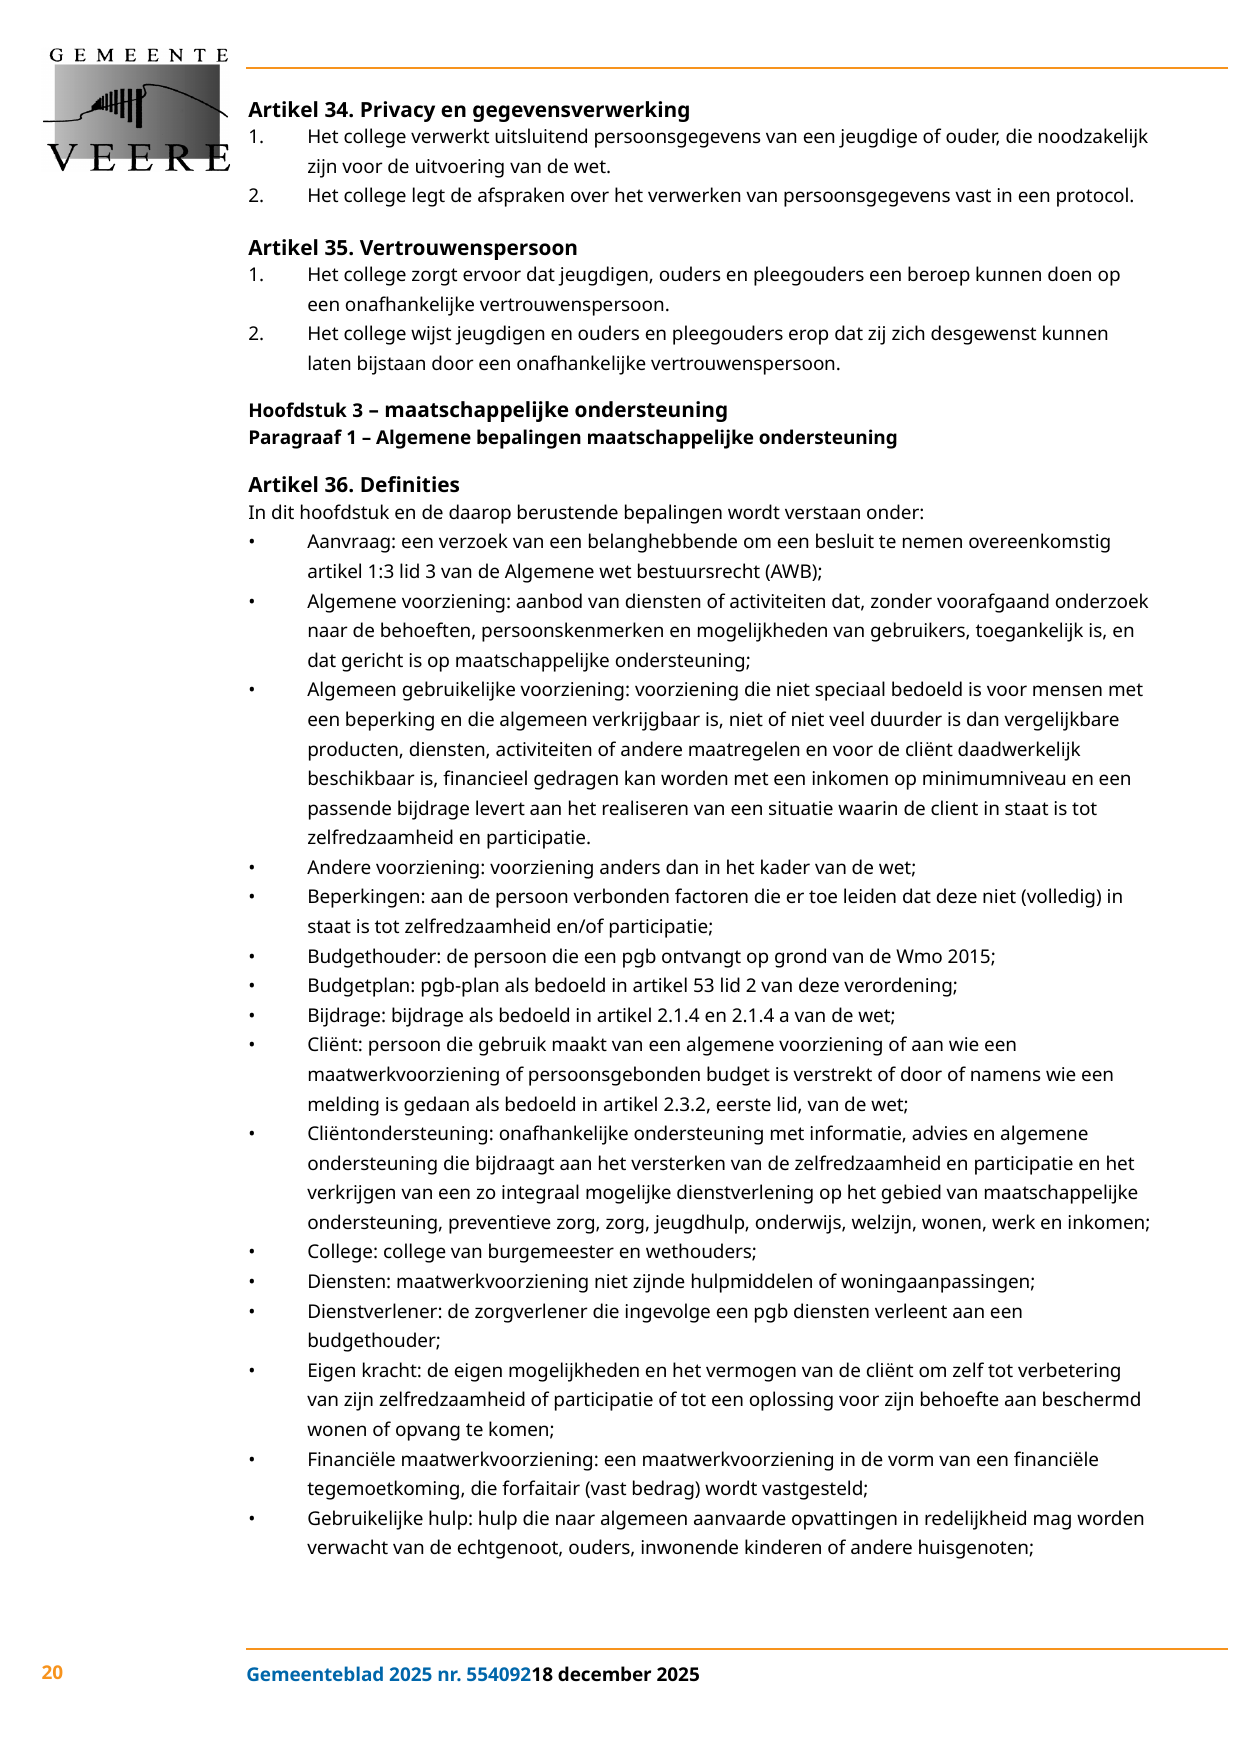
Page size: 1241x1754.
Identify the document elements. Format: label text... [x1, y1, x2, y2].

list Eigen kracht: de eigen mogelijkheden en het vermogen van de cliënt om zelf tot verbetering van zijn zelfredzaamheid of participatie of tot een oplossing voor zijn behoefte aan beschermd wonen of opvang te komen; [248, 1357, 1152, 1442]
list Het college wijst jeugdigen en ouders en pleegouders erop dat zij zich desgewenst kunnen laten bijstaan door een onafhankelijke vertrouwenspersoon. [248, 320, 1152, 376]
list Diensten: maatwerkvoorziening niet zijnde hulpmiddelen of woningaanpassingen; [248, 1268, 1152, 1294]
list Het college zorgt ervoor dat jeugdigen, ouders en pleegouders een beroep kunnen doen op een onafhankelijke vertrouwenspersoon. [248, 261, 1152, 317]
list Bijdrage: bijdrage als bedoeld in artikel 2.1.4 en 2.1.4 a van de wet; [248, 1002, 1152, 1028]
text Hoofdstuk 3 – maatschappelijke ondersteuning [248, 396, 1152, 424]
list Het college verwerkt uitsluitend persoonsgegevens van een jeugdige of ouder, die noodzakelijk zijn voor de uitvoering van de wet. [248, 123, 1152, 178]
list Beperkingen: aan de persoon verbonden factoren die er toe leiden dat deze niet (volledig) in staat is tot zelfredzaamheid en/of participatie; [248, 884, 1152, 939]
list Financiële maatwerkvoorziening: een maatwerkvoorziening in de vorm van een financiële tegemoetkoming, die forfaitair (vast bedrag) wordt vastgesteld; [248, 1446, 1152, 1501]
picture [41, 47, 231, 172]
text Paragraaf 1 – Algemene bepalingen maatschappelijke ondersteuning [248, 424, 1152, 450]
list Cliëntondersteuning: onafhankelijke ondersteuning met informatie, advies en algemene ondersteuning die bijdraagt aan het versterken van de zelfredzaamheid en participatie en het verkrijgen van een zo integraal mogelijke dienstverlening op het gebied van maatschappelijke ondersteuning, preventieve zorg, zorg, jeugdhulp, onderwijs, welzijn, wonen, werk en inkomen; [248, 1120, 1152, 1235]
list Algemeen gebruikelijke voorziening: voorziening die niet speciaal bedoeld is voor mensen met een beperking en die algemeen verkrijgbaar is, niet of niet veel duurder is dan vergelijkbare producten, diensten, activiteiten of andere maatregelen en voor de cliënt daadwerkelijk beschikbaar is, financieel gedragen kan worden met een inkomen op minimumniveau en een passende bijdrage levert aan het realiseren van een situatie waarin de client in staat is tot zelfredzaamheid en participatie. [248, 677, 1152, 850]
text Artikel 35. Vertrouwenspersoon [248, 233, 1152, 261]
list Het college legt de afspraken over het verwerken van persoonsgegevens vast in een protocol. [248, 182, 1152, 208]
list Budgetplan: pgb-plan als bedoeld in artikel 53 lid 2 van deze verordening; [248, 972, 1152, 998]
text In dit hoofdstuk en de daarop berustende bepalingen wordt verstaan onder: [248, 499, 1152, 525]
list Aanvraag: een verzoek van een belanghebbende om een besluit te nemen overeenkomstig artikel 1:3 lid 3 van de Algemene wet bestuursrecht (AWB); [248, 529, 1152, 584]
list Andere voorziening: voorziening anders dan in het kader van de wet; [248, 854, 1152, 880]
list College: college van burgemeester en wethouders; [248, 1239, 1152, 1264]
list Gebruikelijke hulp: hulp die naar algemeen aanvaarde opvattingen in redelijkheid mag worden verwacht van de echtgenoot, ouders, inwonende kinderen of andere huisgenoten; [248, 1505, 1152, 1560]
list Algemene voorziening: aanbod van diensten of activiteiten dat, zonder voorafgaand onderzoek naar de behoeften, persoonskenmerken en mogelijkheden van gebruikers, toegankelijk is, en dat gericht is op maatschappelijke ondersteuning; [248, 588, 1152, 673]
list Dienstverlener: de zorgverlener die ingevolge een pgb diensten verleent aan een budgethouder; [248, 1298, 1152, 1353]
text Artikel 36. Definities [248, 471, 1152, 499]
list Cliënt: persoon die gebruik maakt van een algemene voorziening of aan wie een maatwerkvoorziening of persoonsgebonden budget is verstrekt of door of namens wie een melding is gedaan als bedoeld in artikel 2.3.2, eerste lid, van de wet; [248, 1032, 1152, 1116]
text Artikel 34. Privacy en gegevensverwerking [248, 95, 1152, 123]
list Budgethouder: de persoon die een pgb ontvangt op grond van de Wmo 2015; [248, 943, 1152, 968]
